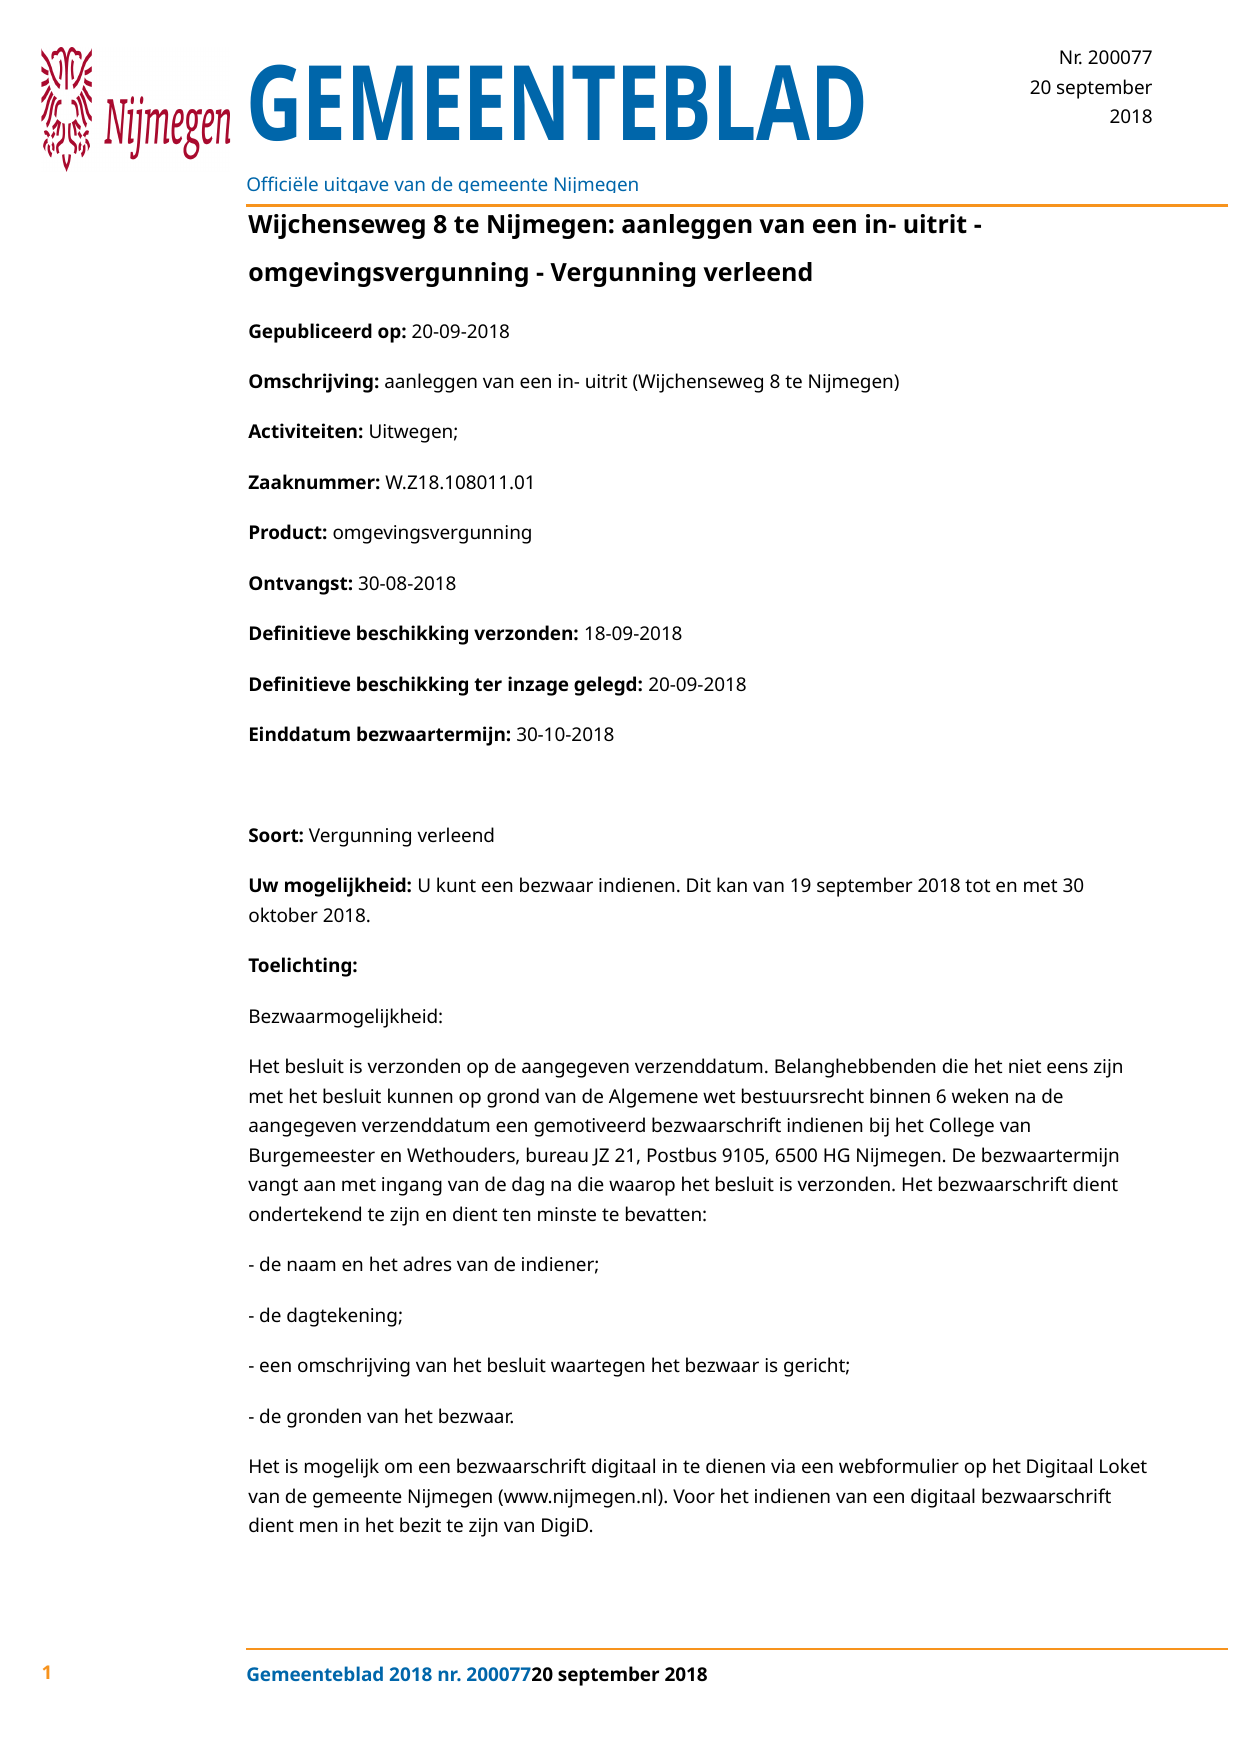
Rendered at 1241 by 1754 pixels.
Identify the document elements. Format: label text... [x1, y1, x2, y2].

text Toelichting: [248, 952, 1152, 978]
text Zaaknummer: W.Z18.108011.01 [248, 469, 1152, 495]
text - een omschrijving van het besluit waartegen het bezwaar is gericht; [248, 1352, 1152, 1378]
text Bezwaarmogelijkheid: [248, 1003, 1152, 1029]
text - de dagtekening; [248, 1302, 1152, 1328]
text Omschrijving: aanleggen van een in- uitrit (Wijchenseweg 8 te Nijmegen) [248, 368, 1152, 394]
text Soort: Vergunning verleend [248, 822, 1152, 848]
text Einddatum bezwaartermijn: 30-10-2018 [248, 721, 1152, 747]
text Uw mogelijkheid: U kunt een bezwaar indienen. Dit kan van 19 september 2018 tot en met 30 oktober 2018. [248, 872, 1152, 928]
text Wijchenseweg 8 te Nijmegen: aanleggen van een in- uitrit - omgevingsvergunning - Vergunning verleend [248, 207, 1152, 288]
text Product: omgevingsvergunning [248, 519, 1152, 545]
text - de naam en het adres van de indiener; [248, 1252, 1152, 1277]
text Het is mogelijk om een bezwaarschrift digitaal in te dienen via een webformulier op het Digitaal Loket van de gemeente Nijmegen (www.nijmegen.nl). Voor het indienen van een digitaal bezwaarschrift dient men in het bezit te zijn van DigiD. [248, 1453, 1152, 1538]
picture [41, 47, 231, 172]
text Gepubliceerd op: 20-09-2018 [248, 318, 1152, 344]
text Activiteiten: Uitwegen; [248, 419, 1152, 444]
text Definitieve beschikking ter inzage gelegd: 20-09-2018 [248, 671, 1152, 697]
text Het besluit is verzonden op de aangegeven verzenddatum. Belanghebbenden die het niet eens zijn met het besluit kunnen op grond van de Algemene wet bestuursrecht binnen 6 weken na de aangegeven verzenddatum een gemotiveerd bezwaarschrift indienen bij het College van Burgemeester en Wethouders, bureau JZ 21, Postbus 9105, 6500 HG Nijmegen. De bezwaartermijn vangt aan met ingang van de dag na die waarop het besluit is verzonden. Het bezwaarschrift dient ondertekend te zijn en dient ten minste te bevatten: [248, 1053, 1152, 1227]
text - de gronden van het bezwaar. [248, 1403, 1152, 1429]
text Definitieve beschikking verzonden: 18-09-2018 [248, 620, 1152, 646]
text Ontvangst: 30-08-2018 [248, 570, 1152, 596]
